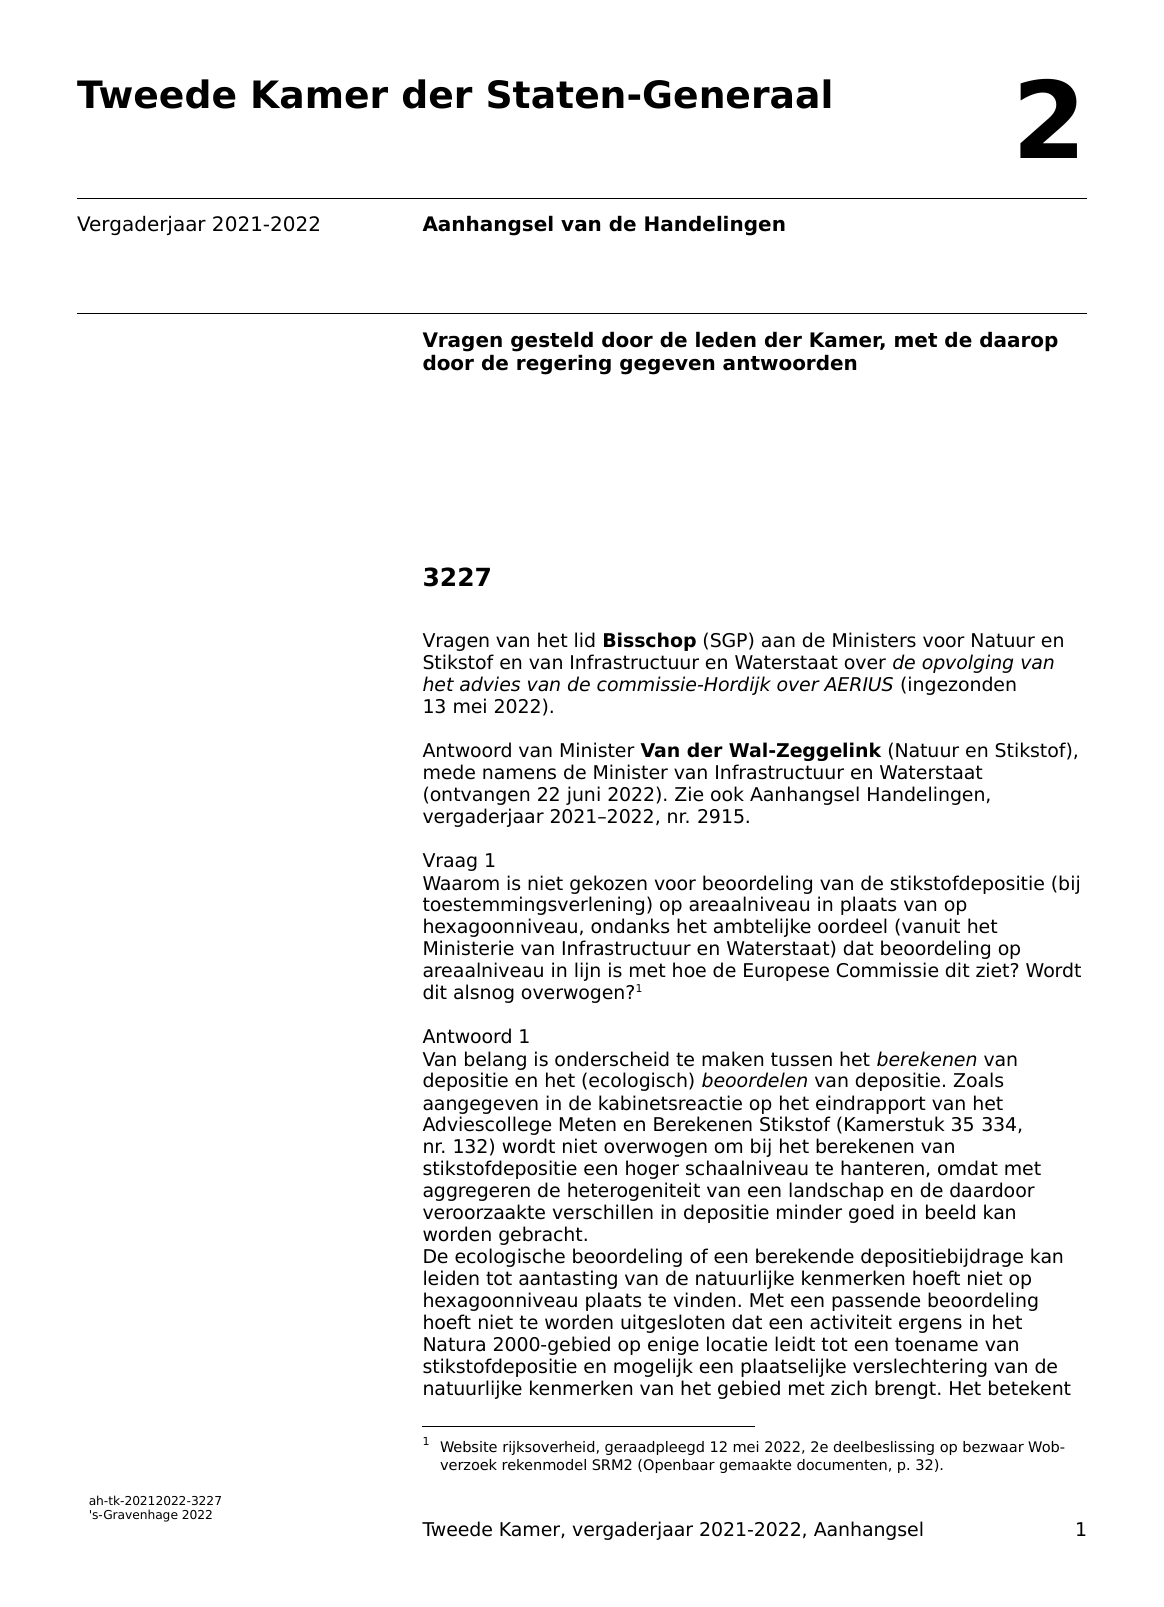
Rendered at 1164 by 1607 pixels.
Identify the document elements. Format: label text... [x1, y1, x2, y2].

text Vraag 1 [422, 850, 1087, 872]
text Vragen van het lid Bisschop (SGP) aan de Ministers voor Natuur en Stikstof en van Infrastructuur en Waterstaat over de opvolging van het advies van de commissie-Hordijk over AERIUS (ingezonden 13 mei 2022). [422, 630, 1087, 718]
text Van belang is onderscheid te maken tussen het berekenen van depositie en het (ecologisch) beoordelen van depositie. Zoals aangegeven in de kabinetsreactie op het eindrapport van het Adviescollege Meten en Berekenen Stikstof (Kamerstuk 35 334, nr. 132) wordt niet overwogen om bij het berekenen van stikstofdepositie een hoger schaalniveau te hanteren, omdat met aggregeren de heterogeniteit van een landschap en de daardoor veroorzaakte verschillen in depositie minder goed in beeld kan worden gebracht. [422, 1048, 1087, 1246]
text ah-tk-20212022-3227 [88, 1494, 323, 1508]
text Website rijksoverheid, geraadpleegd 12 mei 2022, 2e deelbeslissing op bezwaar Wob-verzoek rekenmodel SRM2 (Openbaar gemaakte documenten, p. 32). [422, 1435, 1087, 1474]
table_header Tweede Kamer der Staten-Generaal [77, 59, 886, 198]
text Antwoord van Minister Van der Wal-Zeggelink (Natuur en Stikstof), mede namens de Minister van Infrastructuur en Waterstaat (ontvangen 22 juni 2022). Zie ook Aanhangsel Handelingen, vergaderjaar 2021–2022, nr. 2915. [422, 740, 1087, 828]
table_cell Vragen gesteld door de leden der Kamer, met de daarop door de regering gegeven antwoorden [422, 314, 1087, 375]
text De ecologische beoordeling of een berekende depositiebijdrage kan leiden tot aantasting van de natuurlijke kenmerken hoeft niet op hexagoonniveau plaats te vinden. Met een passende beoordeling hoeft niet te worden uitgesloten dat een activiteit ergens in het Natura 2000-gebied op enige locatie leidt tot een toename van stikstofdepositie en mogelijk een plaatselijke verslechtering van de natuurlijke kenmerken van het gebied met zich brengt. Het betekent [422, 1246, 1087, 1400]
text 3227 [422, 563, 1087, 592]
text Waarom is niet gekozen voor beoordeling van de stikstofdepositie (bij toestemmingsverlening) op areaalniveau in plaats van op hexagoonniveau, ondanks het ambtelijke oordeel (vanuit het Ministerie van Infrastructuur en Waterstaat) dat beoordeling op areaalniveau in lijn is met hoe de Europese Commissie dit ziet? Wordt dit alsnog overwogen? [422, 872, 1087, 1004]
table_cell Vergaderjaar 2021-2022 [77, 199, 422, 313]
table_header 2 [886, 59, 1087, 198]
text 's-Gravenhage 2022 [88, 1508, 323, 1522]
table_cell [77, 314, 422, 375]
text Antwoord 1 [422, 1026, 1087, 1048]
table_cell Aanhangsel van de Handelingen [422, 199, 1087, 313]
